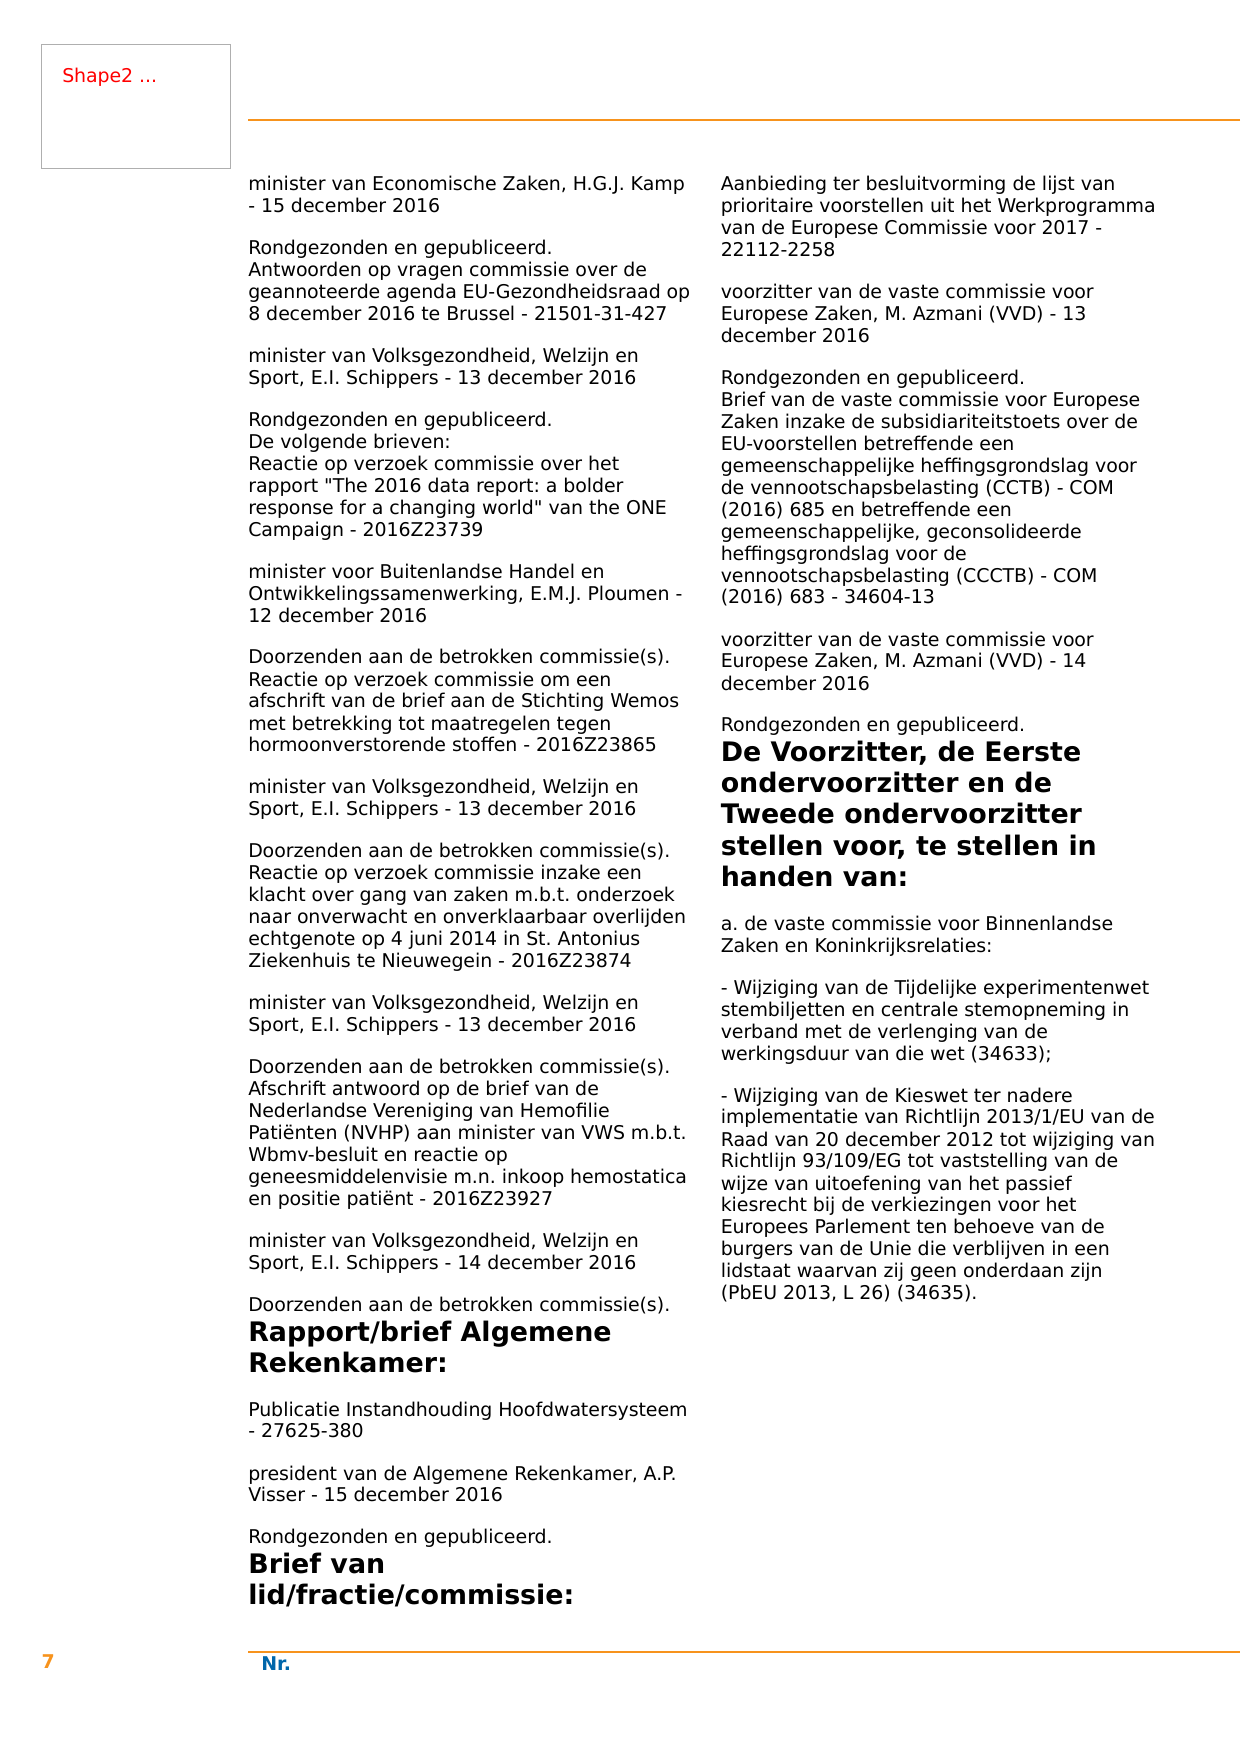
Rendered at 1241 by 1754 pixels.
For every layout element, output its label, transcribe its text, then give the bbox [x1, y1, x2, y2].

text Rondgezonden en gepubliceerd. [721, 714, 1163, 736]
text Brief van de vaste commissie voor Europese Zaken inzake de subsidiariteitstoets over de EU-voorstellen betreffende een gemeenschappelijke heffingsgrondslag voor de vennootschapsbelasting (CCTB) - COM (2016) 685 en betreffende een gemeenschappelijke, geconsolideerde heffingsgrondslag voor de vennootschapsbelasting (CCCTB) - COM (2016) 683 - 34604-13 [721, 389, 1163, 608]
text voorzitter van de vaste commissie voor Europese Zaken, M. Azmani (VVD) - 14 december 2016 [721, 628, 1163, 694]
text - Wijziging van de Kieswet ter nadere implementatie van Richtlijn 2013/1/EU van de Raad van 20 december 2012 tot wijziging van Richtlijn 93/109/EG tot vaststelling van de wijze van uitoefening van het passief kiesrecht bij de verkiezingen voor het Europees Parlement ten behoeve van de burgers van de Unie die verblijven in een lidstaat waarvan zij geen onderdaan zijn (PbEU 2013, L 26) (34635). [721, 1084, 1163, 1304]
text minister van Volksgezondheid, Welzijn en Sport, E.I. Schippers - 13 december 2016 [248, 776, 691, 820]
text Rondgezonden en gepubliceerd. [721, 367, 1163, 389]
text voorzitter van de vaste commissie voor Europese Zaken, M. Azmani (VVD) - 13 december 2016 [721, 281, 1163, 347]
text Reactie op verzoek commissie om een afschrift van de brief aan de Stichting Wemos met betrekking tot maatregelen tegen hormoonverstorende stoffen - 2016Z23865 [248, 668, 691, 756]
text minister van Economische Zaken, H.G.J. Kamp - 15 december 2016 [248, 173, 691, 217]
text Antwoorden op vragen commissie over de geannoteerde agenda EU-Gezondheidsraad op 8 december 2016 te Brussel - 21501-31-427 [248, 259, 691, 325]
text Rondgezonden en gepubliceerd. [248, 409, 691, 431]
text Doorzenden aan de betrokken commissie(s). [248, 1294, 691, 1316]
text Doorzenden aan de betrokken commissie(s). [248, 1056, 691, 1078]
text Publicatie Instandhouding Hoofdwatersysteem - 27625-380 [248, 1398, 691, 1442]
text minister voor Buitenlandse Handel en Ontwikkelingssamenwerking, E.M.J. Ploumen - 12 december 2016 [248, 561, 691, 626]
text president van de Algemene Rekenkamer, A.P. Visser - 15 december 2016 [248, 1462, 691, 1506]
text - Wijziging van de Tijdelijke experimentenwet stembiljetten en centrale stemopneming in verband met de verlenging van de werkingsduur van die wet (34633); [721, 977, 1163, 1064]
text minister van Volksgezondheid, Welzijn en Sport, E.I. Schippers - 13 december 2016 [248, 992, 691, 1036]
text Rondgezonden en gepubliceerd. [248, 1526, 691, 1548]
title Rapport/brief Algemene Rekenkamer: [248, 1316, 691, 1378]
text a. de vaste commissie voor Binnenlandse Zaken en Koninkrijksrelaties: [721, 913, 1163, 957]
text Afschrift antwoord op de brief van de Nederlandse Vereniging van Hemofilie Patiënten (NVHP) aan minister van VWS m.b.t. Wbmv-besluit en reactie op geneesmiddelenvisie m.n. inkoop hemostatica en positie patiënt - 2016Z23927 [248, 1078, 691, 1210]
title Brief van lid/fractie/commissie: [248, 1548, 691, 1611]
text De volgende brieven: [248, 431, 691, 453]
text Reactie op verzoek commissie inzake een klacht over gang van zaken m.b.t. onderzoek naar onverwacht en onverklaarbaar overlijden echtgenote op 4 juni 2014 in St. Antonius Ziekenhuis te Nieuwegein - 2016Z23874 [248, 862, 691, 972]
title De Voorzitter, de Eerste ondervoorzitter en de Tweede ondervoorzitter stellen voor, te stellen in handen van: [721, 736, 1163, 893]
text Aanbieding ter besluitvorming de lijst van prioritaire voorstellen uit het Werkprogramma van de Europese Commissie voor 2017 - 22112-2258 [721, 173, 1163, 261]
text Doorzenden aan de betrokken commissie(s). [248, 840, 691, 862]
text Doorzenden aan de betrokken commissie(s). [248, 646, 691, 668]
text Reactie op verzoek commissie over het rapport "The 2016 data report: a bolder response for a changing world" van the ONE Campaign - 2016Z23739 [248, 453, 691, 541]
text minister van Volksgezondheid, Welzijn en Sport, E.I. Schippers - 13 december 2016 [248, 345, 691, 389]
text minister van Volksgezondheid, Welzijn en Sport, E.I. Schippers - 14 december 2016 [248, 1230, 691, 1274]
text Rondgezonden en gepubliceerd. [248, 237, 691, 259]
